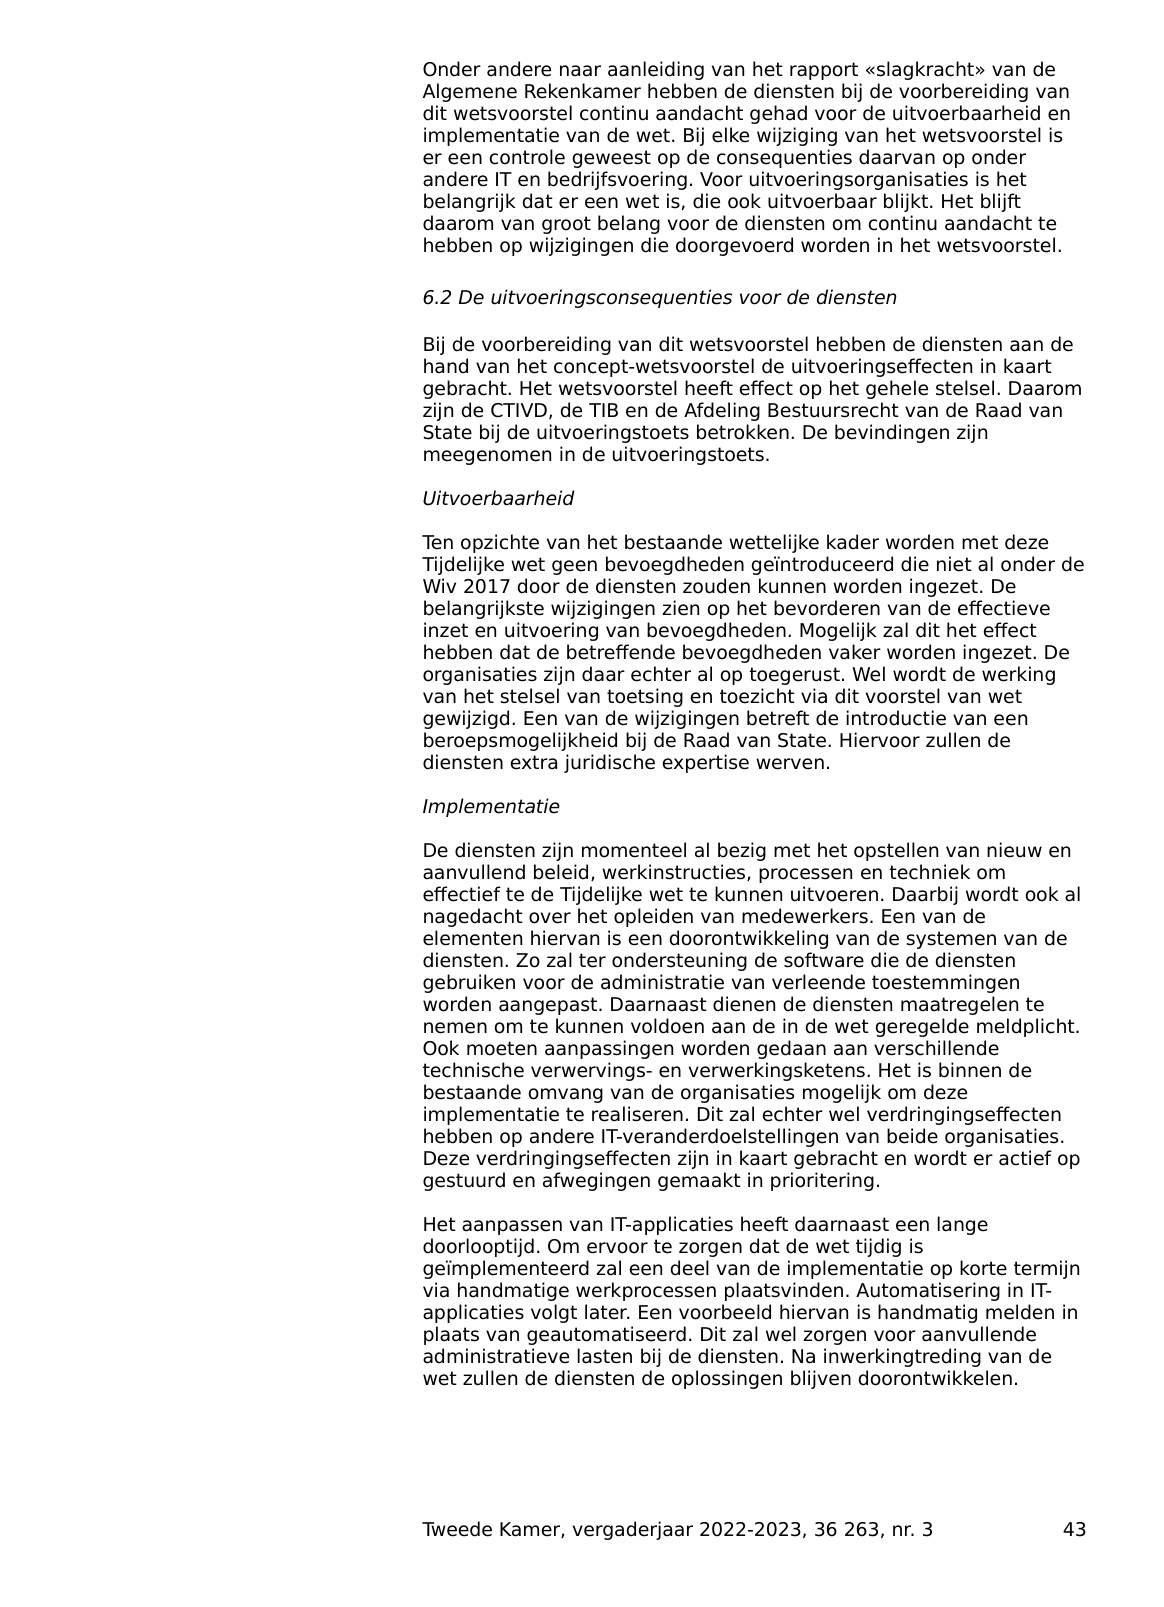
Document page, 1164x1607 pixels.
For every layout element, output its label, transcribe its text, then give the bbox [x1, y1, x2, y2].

text Onder andere naar aanleiding van het rapport «slagkracht» van de Algemene Rekenkamer hebben de diensten bij de voorbereiding van dit wetsvoorstel continu aandacht gehad voor de uitvoerbaarheid en implementatie van de wet. Bij elke wijziging van het wetsvoorstel is er een controle geweest op de consequenties daarvan op onder andere IT en bedrijfsvoering. Voor uitvoeringsorganisaties is het belangrijk dat er een wet is, die ook uitvoerbaar blijkt. Het blijft daarom van groot belang voor de diensten om continu aandacht te hebben op wijzigingen die doorgevoerd worden in het wetsvoorstel. [422, 59, 1087, 257]
text Bij de voorbereiding van dit wetsvoorstel hebben de diensten aan de hand van het concept-wetsvoorstel de uitvoeringseffecten in kaart gebracht. Het wetsvoorstel heeft effect op het gehele stelsel. Daarom zijn de CTIVD, de TIB en de Afdeling Bestuursrecht van de Raad van State bij de uitvoeringstoets betrokken. De bevindingen zijn meegenomen in de uitvoeringstoets. [422, 334, 1087, 466]
subtitle 6.2 De uitvoeringsconsequenties voor de diensten [422, 287, 1087, 309]
text Ten opzichte van het bestaande wettelijke kader worden met deze Tijdelijke wet geen bevoegdheden geïntroduceerd die niet al onder de Wiv 2017 door de diensten zouden kunnen worden ingezet. De belangrijkste wijzigingen zien op het bevorderen van de effectieve inzet en uitvoering van bevoegdheden. Mogelijk zal dit het effect hebben dat de betreffende bevoegdheden vaker worden ingezet. De organisaties zijn daar echter al op toegerust. Wel wordt de werking van het stelsel van toetsing en toezicht via dit voorstel van wet gewijzigd. Een van de wijzigingen betreft de introductie van een beroepsmogelijkheid bij de Raad van State. Hiervoor zullen de diensten extra juridische expertise werven. [422, 532, 1087, 774]
subtitle Implementatie [422, 796, 1087, 818]
subtitle Uitvoerbaarheid [422, 488, 1087, 510]
text Het aanpassen van IT-applicaties heeft daarnaast een lange doorlooptijd. Om ervoor te zorgen dat de wet tijdig is geïmplementeerd zal een deel van de implementatie op korte termijn via handmatige werkprocessen plaatsvinden. Automatisering in IT-applicaties volgt later. Een voorbeeld hiervan is handmatig melden in plaats van geautomatiseerd. Dit zal wel zorgen voor aanvullende administratieve lasten bij de diensten. Na inwerkingtreding van de wet zullen de diensten de oplossingen blijven doorontwikkelen. [422, 1214, 1087, 1390]
text De diensten zijn momenteel al bezig met het opstellen van nieuw en aanvullend beleid, werkinstructies, processen en techniek om effectief te de Tijdelijke wet te kunnen uitvoeren. Daarbij wordt ook al nagedacht over het opleiden van medewerkers. Een van de elementen hiervan is een doorontwikkeling van de systemen van de diensten. Zo zal ter ondersteuning de software die de diensten gebruiken voor de administratie van verleende toestemmingen worden aangepast. Daarnaast dienen de diensten maatregelen te nemen om te kunnen voldoen aan de in de wet geregelde meldplicht. Ook moeten aanpassingen worden gedaan aan verschillende technische verwervings- en verwerkingsketens. Het is binnen de bestaande omvang van de organisaties mogelijk om deze implementatie te realiseren. Dit zal echter wel verdringingseffecten hebben op andere IT-veranderdoelstellingen van beide organisaties. Deze verdringingseffecten zijn in kaart gebracht en wordt er actief op gestuurd en afwegingen gemaakt in prioritering. [422, 840, 1087, 1192]
